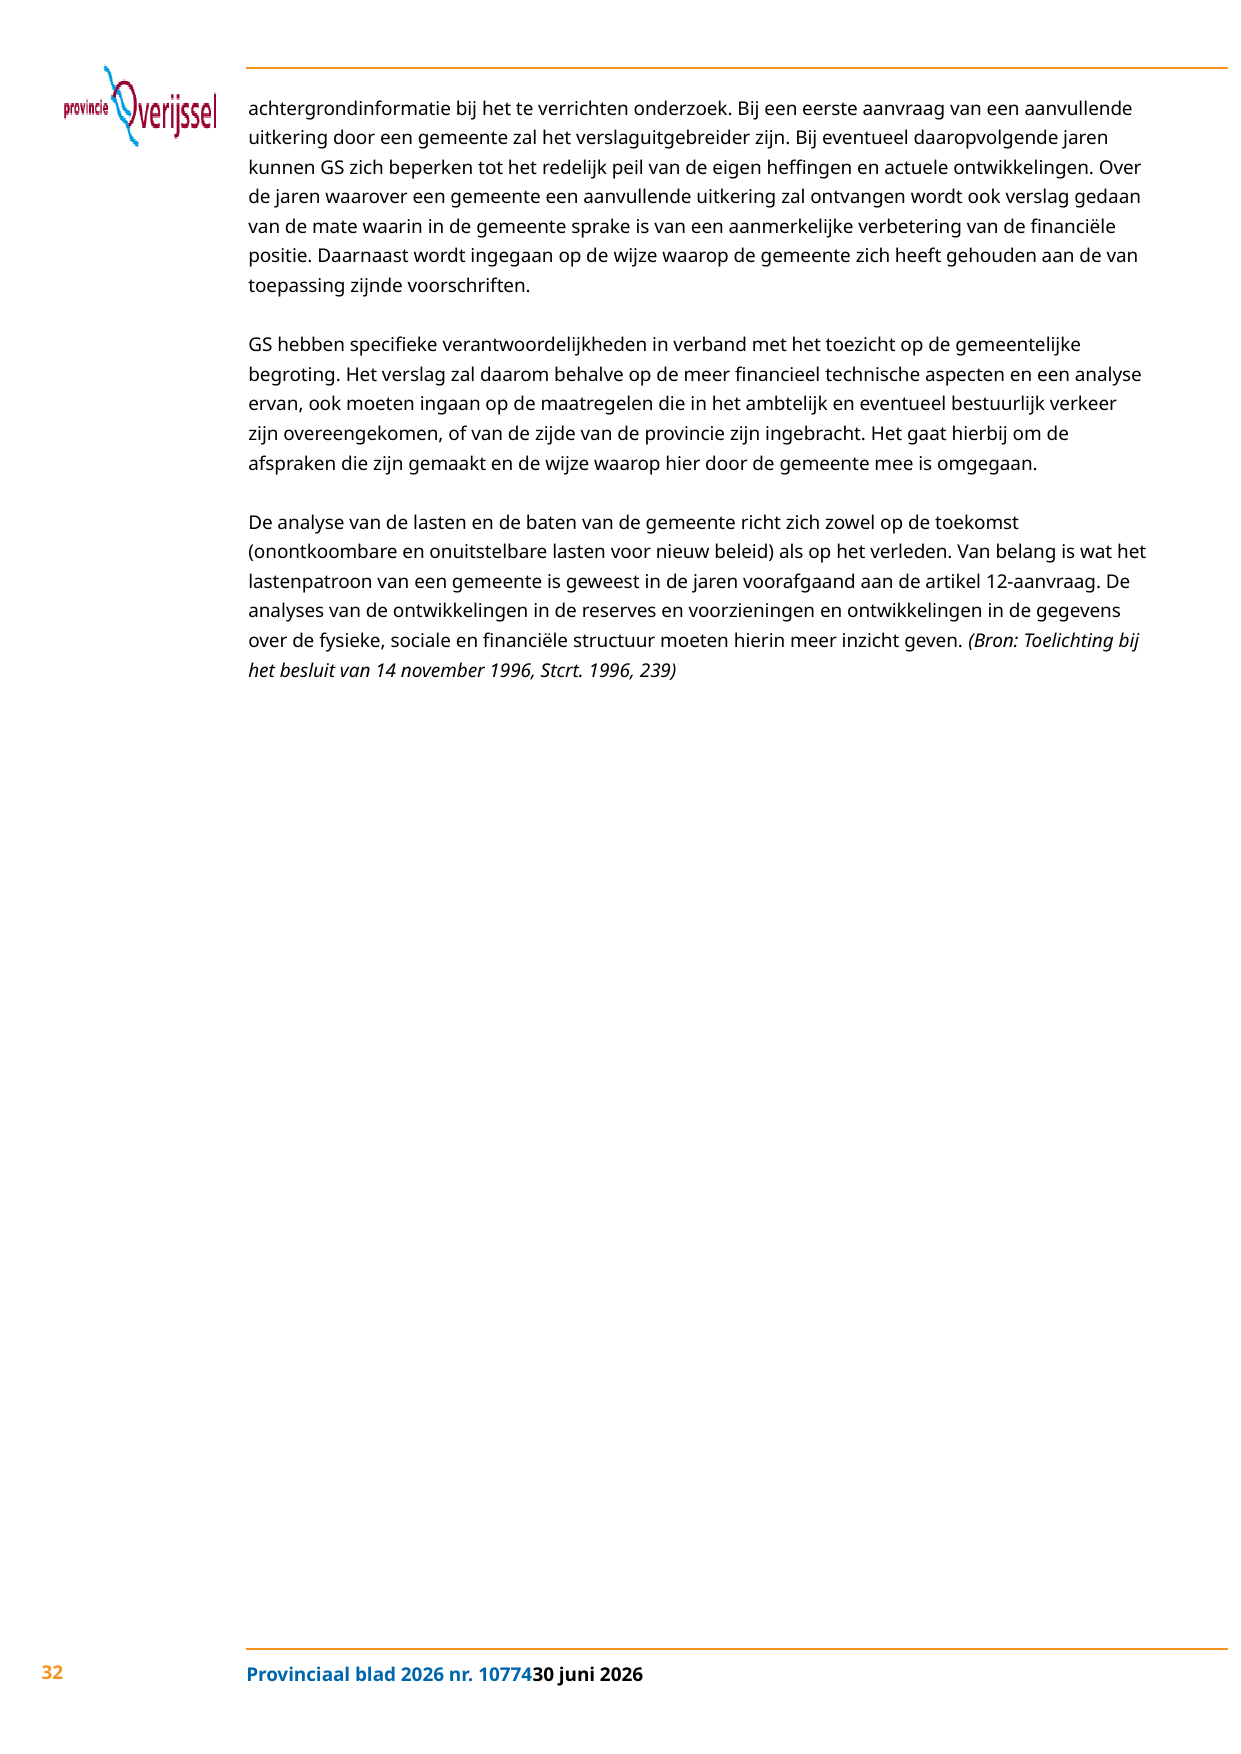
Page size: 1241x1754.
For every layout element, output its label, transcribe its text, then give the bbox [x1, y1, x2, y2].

text De analyse van de lasten en de baten van de gemeente richt zich zowel op de toekomst (onontkoombare en onuitstelbare lasten voor nieuw beleid) als op het verleden. Van belang is wat het lastenpatroon van een gemeente is geweest in de jaren voorafgaand aan de artikel 12-aanvraag. De analyses van de ontwikkelingen in de reserves en voorzieningen en ontwikkelingen in de gegevens over de fysieke, sociale en financiële structuur moeten hierin meer inzicht geven. (Bron: Toelichting bij het besluit van 14 november 1996, Stcrt. 1996, 239) [248, 509, 1152, 683]
text GS hebben specifieke verantwoordelijkheden in verband met het toezicht op de gemeentelijke begroting. Het verslag zal daarom behalve op de meer financieel technische aspecten en een analyse ervan, ook moeten ingaan op de maatregelen die in het ambtelijk en eventueel bestuurlijk verkeer zijn overeengekomen, of van de zijde van de provincie zijn ingebracht. Het gaat hierbij om de afspraken die zijn gemaakt en de wijze waarop hier door de gemeente mee is omgegaan. [248, 331, 1152, 476]
picture [41, 47, 231, 172]
text achtergrondinformatie bij het te verrichten onderzoek. Bij een eerste aanvraag van een aanvullende uitkering door een gemeente zal het verslaguitgebreider zijn. Bij eventueel daaropvolgende jaren kunnen GS zich beperken tot het redelijk peil van de eigen heffingen en actuele ontwikkelingen. Over de jaren waarover een gemeente een aanvullende uitkering zal ontvangen wordt ook verslag gedaan van de mate waarin in de gemeente sprake is van een aanmerkelijke verbetering van de financiële positie. Daarnaast wordt ingegaan op de wijze waarop de gemeente zich heeft gehouden aan de van toepassing zijnde voorschriften. [248, 95, 1152, 298]
